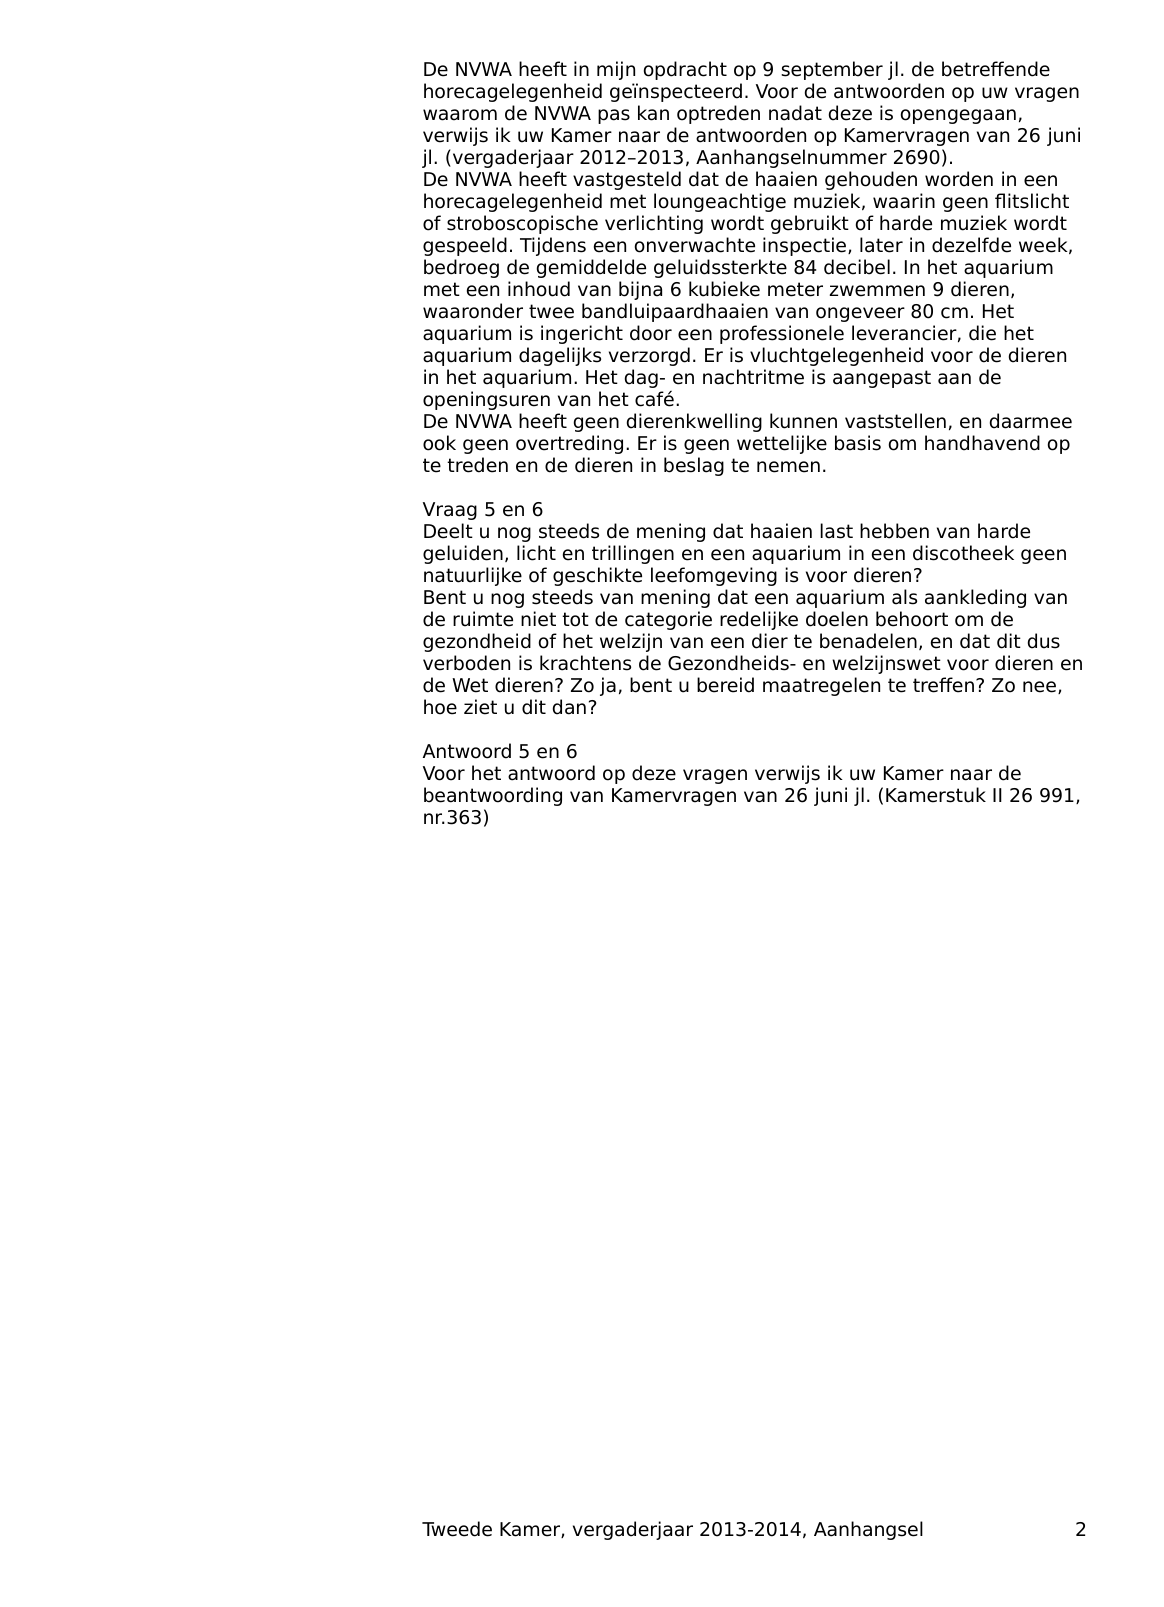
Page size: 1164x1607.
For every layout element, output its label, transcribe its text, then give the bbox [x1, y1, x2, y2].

text Deelt u nog steeds de mening dat haaien last hebben van harde geluiden, licht en trillingen en een aquarium in een discotheek geen natuurlijke of geschikte leefomgeving is voor dieren? [422, 521, 1087, 587]
text De NVWA heeft vastgesteld dat de haaien gehouden worden in een horecagelegenheid met loungeachtige muziek, waarin geen flitslicht of stroboscopische verlichting wordt gebruikt of harde muziek wordt gespeeld. Tijdens een onverwachte inspectie, later in dezelfde week, bedroeg de gemiddelde geluidssterkte 84 decibel. In het aquarium met een inhoud van bijna 6 kubieke meter zwemmen 9 dieren, waaronder twee bandluipaardhaaien van ongeveer 80 cm. Het aquarium is ingericht door een professionele leverancier, die het aquarium dagelijks verzorgd. Er is vluchtgelegenheid voor de dieren in het aquarium. Het dag- en nachtritme is aangepast aan de openingsuren van het café. [422, 169, 1087, 411]
text Bent u nog steeds van mening dat een aquarium als aankleding van de ruimte niet tot de categorie redelijke doelen behoort om de gezondheid of het welzijn van een dier te benadelen, en dat dit dus verboden is krachtens de Gezondheids- en welzijnswet voor dieren en de Wet dieren? Zo ja, bent u bereid maatregelen te treffen? Zo nee, hoe ziet u dit dan? [422, 587, 1087, 719]
text De NVWA heeft in mijn opdracht op 9 september jl. de betreffende horecagelegenheid geïnspecteerd. Voor de antwoorden op uw vragen waarom de NVWA pas kan optreden nadat deze is opengegaan, verwijs ik uw Kamer naar de antwoorden op Kamervragen van 26 juni jl. (vergaderjaar 2012–2013, Aanhangselnummer 2690). [422, 59, 1087, 169]
text Voor het antwoord op deze vragen verwijs ik uw Kamer naar de beantwoording van Kamervragen van 26 juni jl. (Kamerstuk II 26 991, nr.363) [422, 763, 1087, 829]
text Antwoord 5 en 6 [422, 741, 1087, 763]
text De NVWA heeft geen dierenkwelling kunnen vaststellen, en daarmee ook geen overtreding. Er is geen wettelijke basis om handhavend op te treden en de dieren in beslag te nemen. [422, 411, 1087, 477]
text Vraag 5 en 6 [422, 499, 1087, 521]
